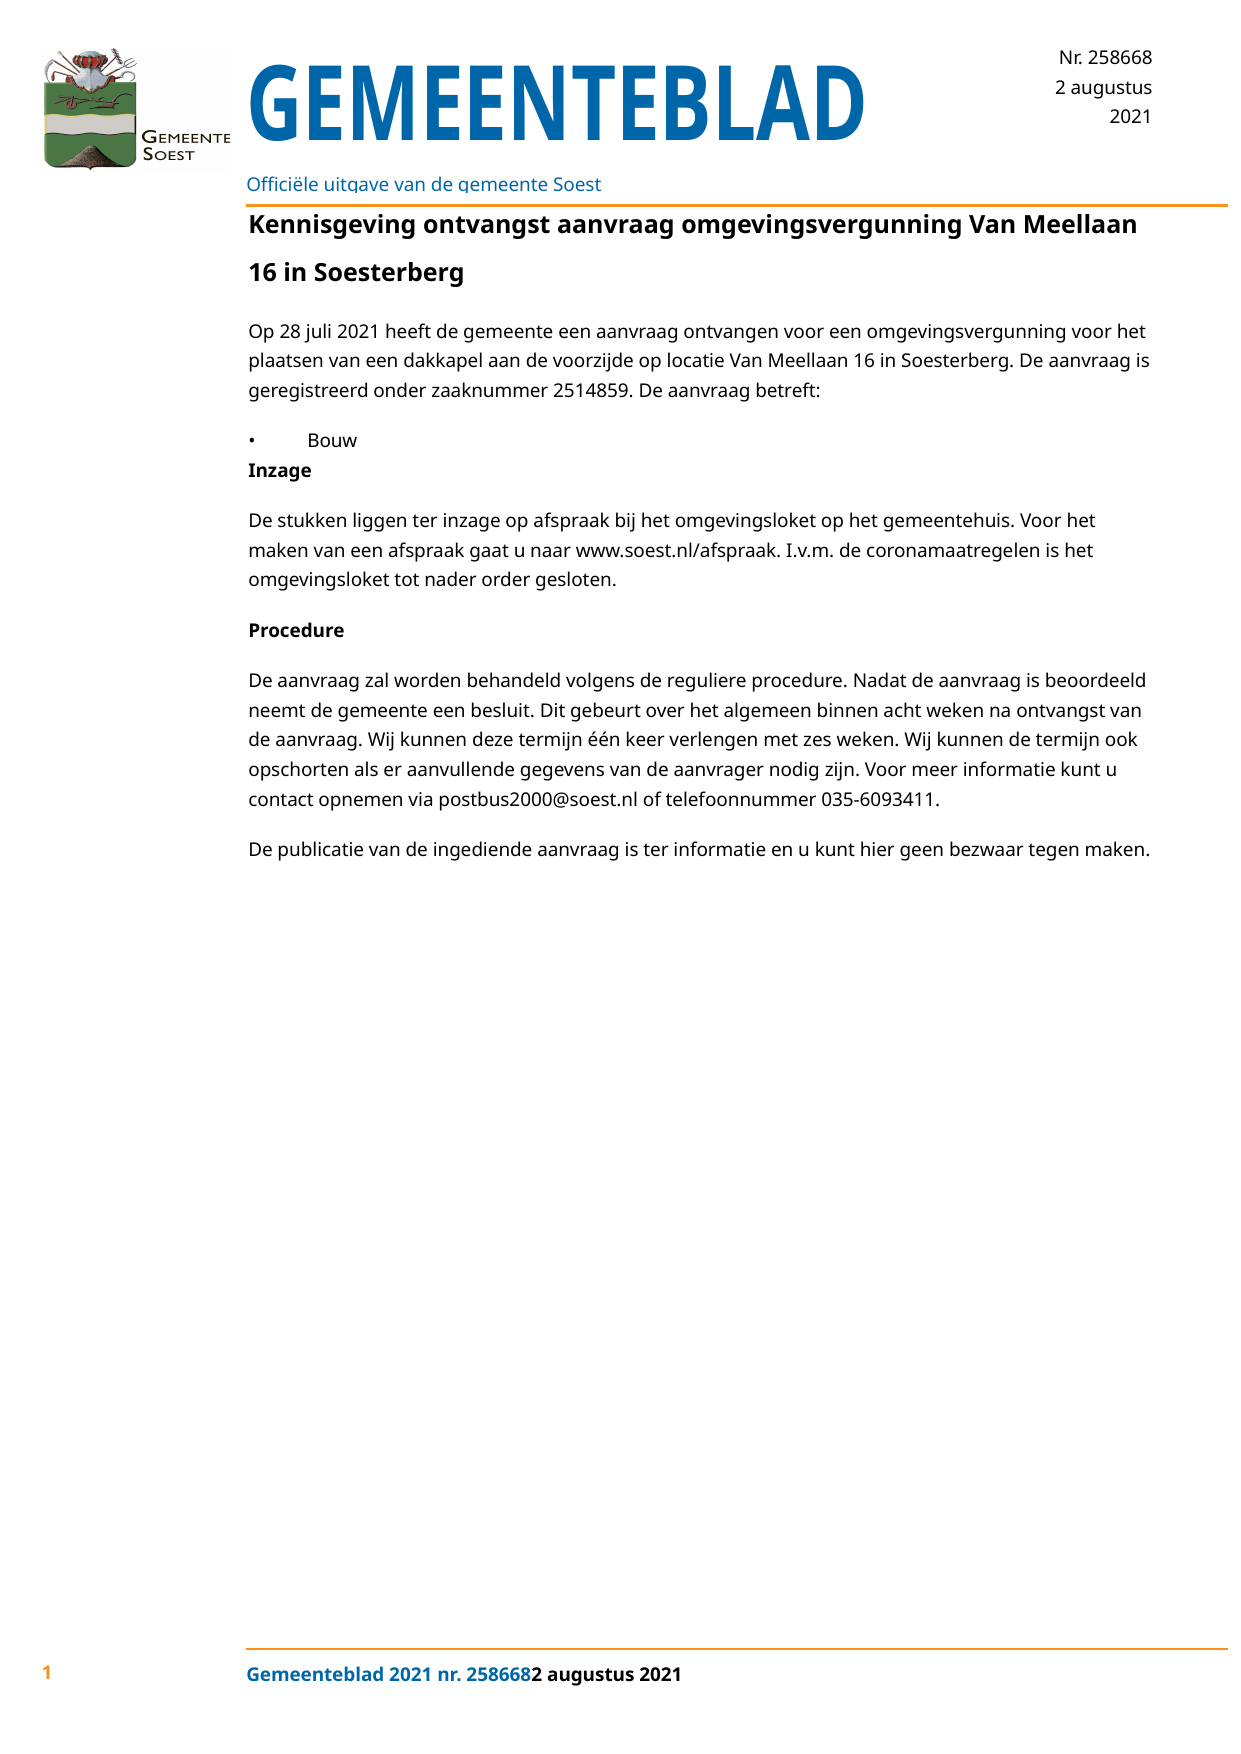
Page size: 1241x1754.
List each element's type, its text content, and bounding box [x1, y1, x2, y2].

text De stukken liggen ter inzage op afspraak bij het omgevingsloket op het gemeentehuis. Voor het maken van een afspraak gaat u naar www.soest.nl/afspraak. I.v.m. de coronamaatregelen is het omgevingsloket tot nader order gesloten. [248, 507, 1152, 592]
list Bouw [248, 427, 1152, 453]
picture [41, 47, 231, 172]
text Kennisgeving ontvangst aanvraag omgevingsvergunning Van Meellaan 16 in Soesterberg [248, 207, 1152, 288]
text De publicatie van de ingediende aanvraag is ter informatie en u kunt hier geen bezwaar tegen maken. [248, 836, 1152, 862]
text Op 28 juli 2021 heeft de gemeente een aanvraag ontvangen voor een omgevingsvergunning voor het plaatsen van een dakkapel aan de voorzijde op locatie Van Meellaan 16 in Soesterberg. De aanvraag is geregistreerd onder zaaknummer 2514859. De aanvraag betreft: [248, 318, 1152, 403]
text De aanvraag zal worden behandeld volgens de reguliere procedure. Nadat de aanvraag is beoordeeld neemt de gemeente een besluit. Dit gebeurt over het algemeen binnen acht weken na ontvangst van de aanvraag. Wij kunnen deze termijn één keer verlengen met zes weken. Wij kunnen de termijn ook opschorten als er aanvullende gegevens van de aanvrager nodig zijn. Voor meer informatie kunt u contact opnemen via postbus2000@soest.nl of telefoonnummer 035-6093411. [248, 667, 1152, 812]
text Procedure [248, 617, 1152, 643]
text Inzage [248, 457, 1152, 483]
